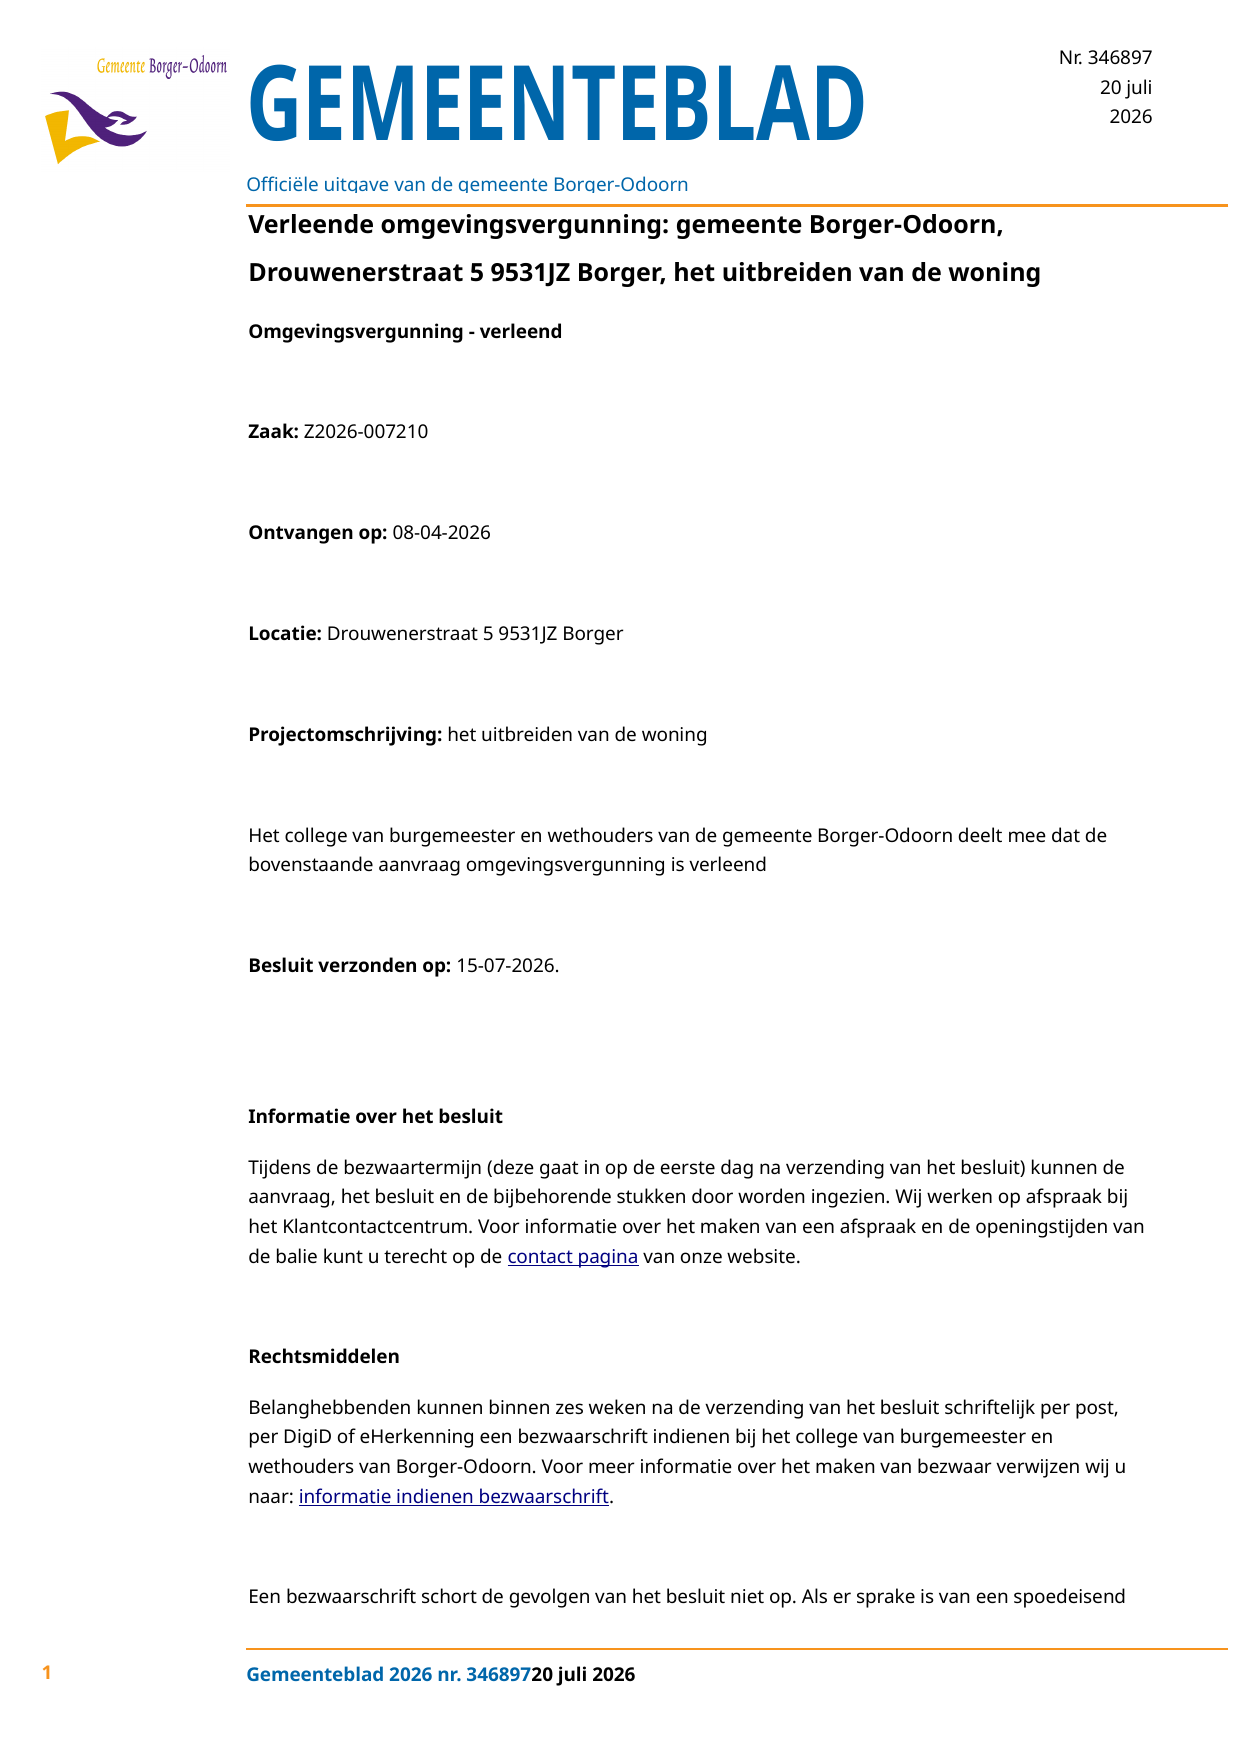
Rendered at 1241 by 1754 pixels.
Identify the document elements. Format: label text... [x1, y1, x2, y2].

text Een bezwaarschrift schort de gevolgen van het besluit niet op. Als er sprake is van een spoedeisend [248, 1584, 1152, 1609]
text Besluit verzonden op: 15-07-2026. [248, 952, 1152, 978]
picture [41, 47, 231, 172]
text Tijdens de bezwaartermijn (deze gaat in op de eerste dag na verzending van het besluit) kunnen de aanvraag, het besluit en de bijbehorende stukken door worden ingezien. Wij werken op afspraak bij het Klantcontactcentrum. Voor informatie over het maken van een afspraak en de openingstijden van de balie kunt u terecht op de contact pagina van onze website. [248, 1154, 1152, 1269]
text Verleende omgevingsvergunning: gemeente Borger-Odoorn, Drouwenerstraat 5 9531JZ Borger, het uitbreiden van de woning [248, 207, 1152, 288]
text Omgevingsvergunning - verleend [248, 318, 1152, 344]
text Het college van burgemeester en wethouders van de gemeente Borger-Odoorn deelt mee dat de bovenstaande aanvraag omgevingsvergunning is verleend [248, 822, 1152, 877]
text Projectomschrijving: het uitbreiden van de woning [248, 721, 1152, 747]
text Locatie: Drouwenerstraat 5 9531JZ Borger [248, 620, 1152, 646]
text Informatie over het besluit [248, 1104, 1152, 1129]
text Rechtsmiddelen [248, 1344, 1152, 1369]
text Zaak: Z2026-007210 [248, 419, 1152, 444]
text Belanghebbenden kunnen binnen zes weken na de verzending van het besluit schriftelijk per post, per DigiD of eHerkenning een bezwaarschrift indienen bij het college van burgemeester en wethouders van Borger-Odoorn. Voor meer informatie over het maken van bezwaar verwijzen wij u naar: informatie indienen bezwaarschrift. [248, 1394, 1152, 1509]
text Ontvangen op: 08-04-2026 [248, 519, 1152, 545]
